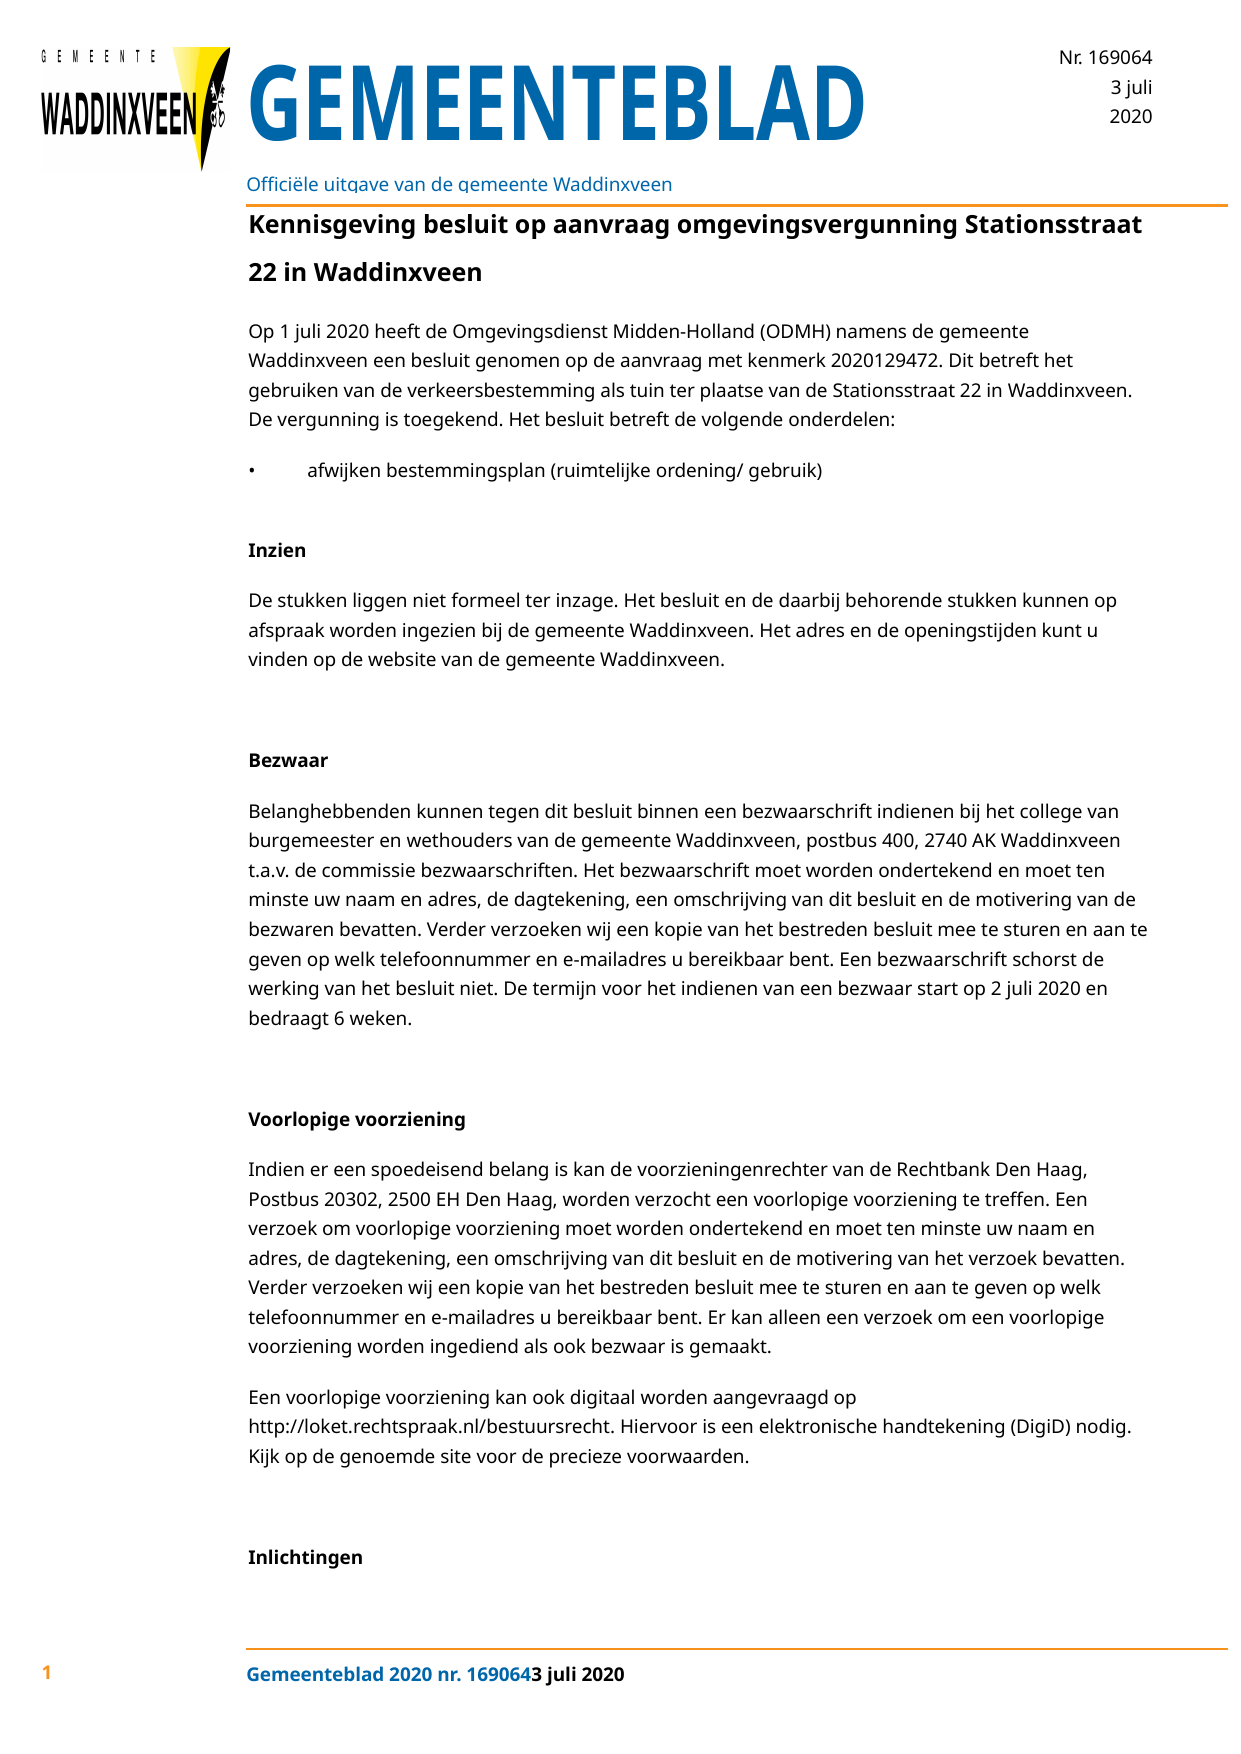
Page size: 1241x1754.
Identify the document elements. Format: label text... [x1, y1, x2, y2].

text Kennisgeving besluit op aanvraag omgevingsvergunning Stationsstraat 22 in Waddinxveen [248, 207, 1152, 288]
text Inzien [248, 537, 1152, 563]
text Indien er een spoedeisend belang is kan de voorzieningenrechter van de Rechtbank Den Haag, Postbus 20302, 2500 EH Den Haag, worden verzocht een voorlopige voorziening te treffen. Een verzoek om voorlopige voorziening moet worden ondertekend en moet ten minste uw naam en adres, de dagtekening, een omschrijving van dit besluit en de motivering van het verzoek bevatten. Verder verzoeken wij een kopie van het bestreden besluit mee te sturen en aan te geven op welk telefoonnummer en e-mailadres u bereikbaar bent. Er kan alleen een verzoek om een voorlopige voorziening worden ingediend als ook bezwaar is gemaakt. [248, 1156, 1152, 1359]
text Op 1 juli 2020 heeft de Omgevingsdienst Midden-Holland (ODMH) namens de gemeente Waddinxveen een besluit genomen op de aanvraag met kenmerk 2020129472. Dit betreft het gebruiken van de verkeersbestemming als tuin ter plaatse van de Stationsstraat 22 in Waddinxveen. De vergunning is toegekend. Het besluit betreft de volgende onderdelen: [248, 318, 1152, 432]
list afwijken bestemmingsplan (ruimtelijke ordening/ gebruik) [248, 457, 1152, 483]
picture [41, 47, 231, 172]
text Belanghebbenden kunnen tegen dit besluit binnen een bezwaarschrift indienen bij het college van burgemeester en wethouders van de gemeente Waddinxveen, postbus 400, 2740 AK Waddinxveen t.a.v. de commissie bezwaarschriften. Het bezwaarschrift moet worden ondertekend en moet ten minste uw naam en adres, de dagtekening, een omschrijving van dit besluit en de motivering van de bezwaren bevatten. Verder verzoeken wij een kopie van het bestreden besluit mee te sturen en aan te geven op welk telefoonnummer en e-mailadres u bereikbaar bent. Een bezwaarschrift schorst de werking van het besluit niet. De termijn voor het indienen van een bezwaar start op 2 juli 2020 en bedraagt 6 weken. [248, 798, 1152, 1031]
text Voorlopige voorziening [248, 1106, 1152, 1132]
text Een voorlopige voorziening kan ook digitaal worden aangevraagd op http://loket.rechtspraak.nl/bestuursrecht. Hiervoor is een elektronische handtekening (DigiD) nodig. Kijk op de genoemde site voor de precieze voorwaarden. [248, 1384, 1152, 1469]
text Inlichtingen [248, 1544, 1152, 1570]
text De stukken liggen niet formeel ter inzage. Het besluit en de daarbij behorende stukken kunnen op afspraak worden ingezien bij de gemeente Waddinxveen. Het adres en de openingstijden kunt u vinden op de website van de gemeente Waddinxveen. [248, 587, 1152, 672]
text Bezwaar [248, 747, 1152, 773]
